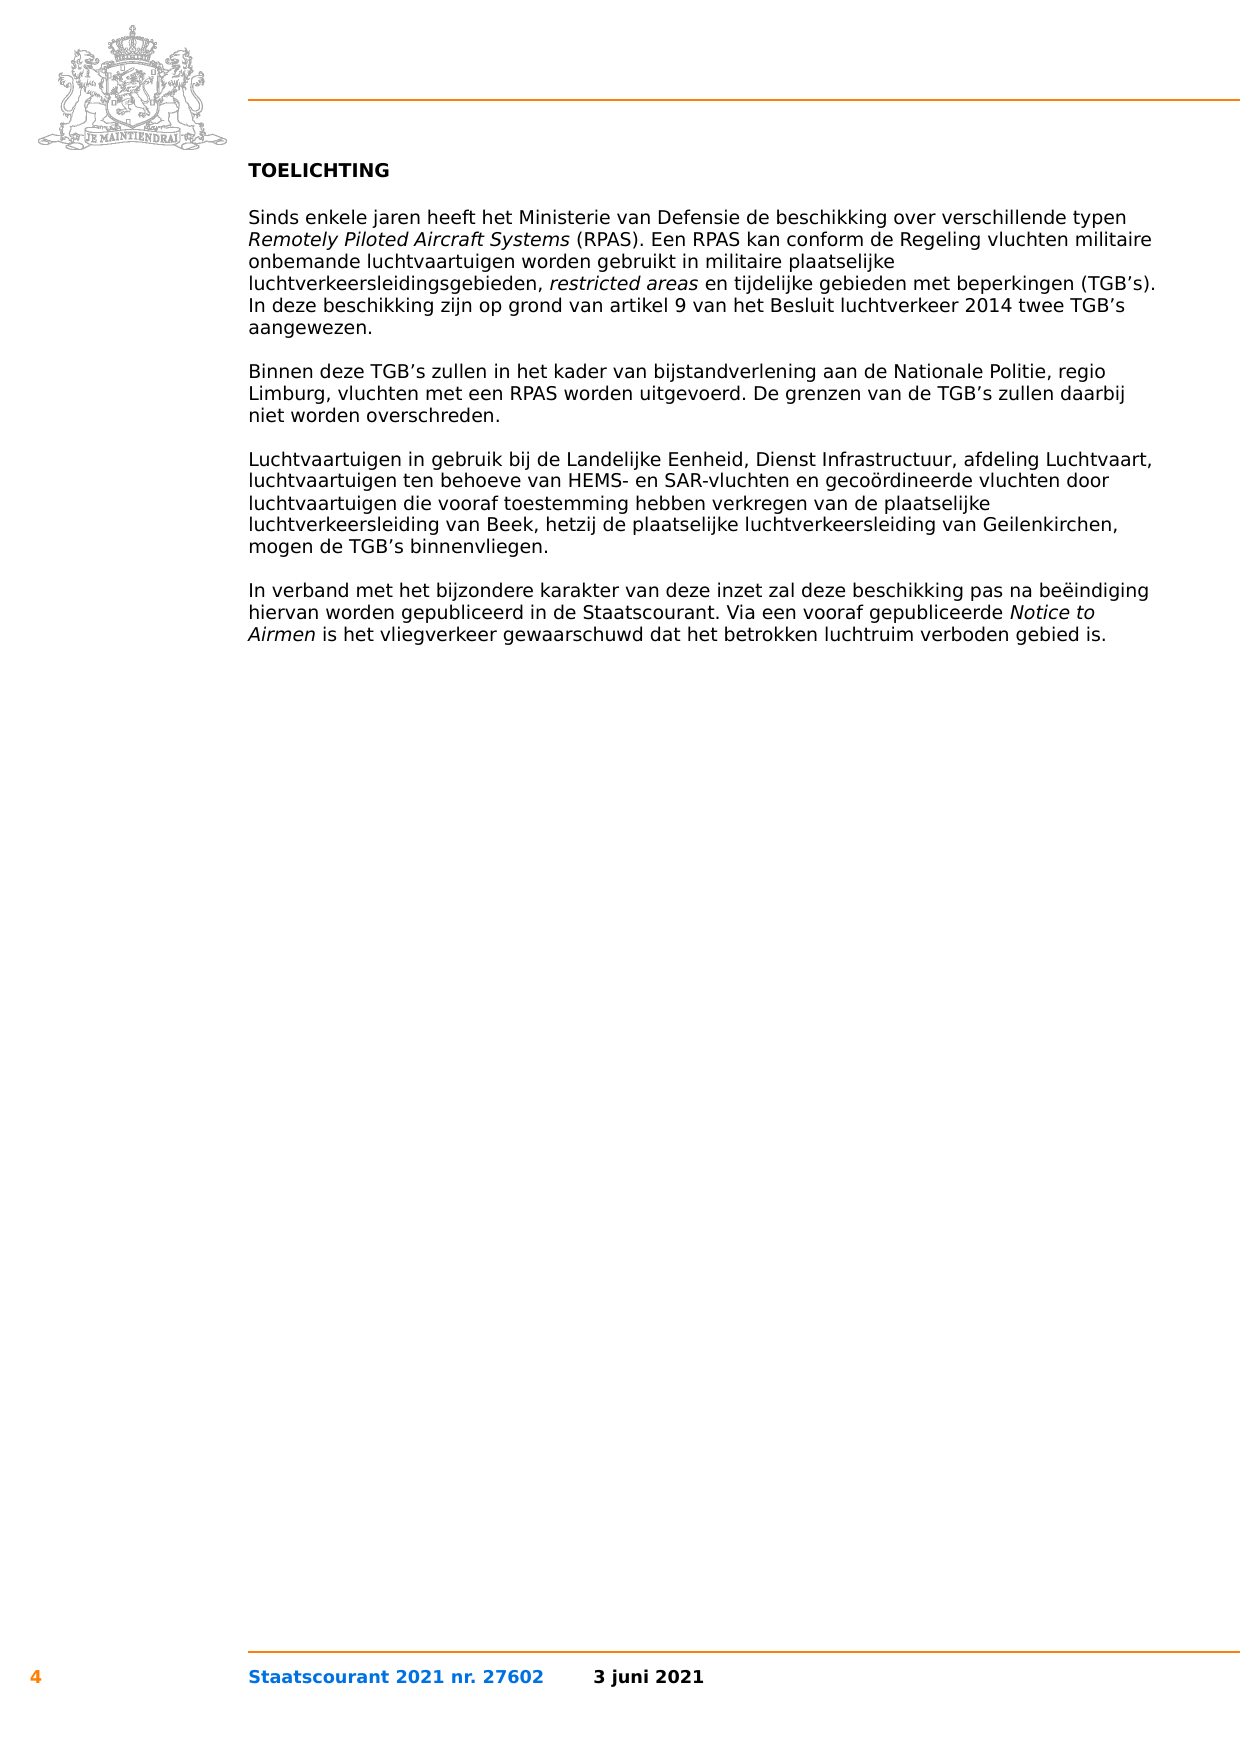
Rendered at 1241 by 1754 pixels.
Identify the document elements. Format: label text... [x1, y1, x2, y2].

text Binnen deze TGB’s zullen in het kader van bijstandverlening aan de Nationale Politie, regio Limburg, vluchten met een RPAS worden uitgevoerd. De grenzen van de TGB’s zullen daarbij niet worden overschreden. [248, 361, 1163, 427]
text Luchtvaartuigen in gebruik bij de Landelijke Eenheid, Dienst Infrastructuur, afdeling Luchtvaart, luchtvaartuigen ten behoeve van HEMS- en SAR-vluchten en gecoördineerde vluchten door luchtvaartuigen die vooraf toestemming hebben verkregen van de plaatselijke luchtverkeersleiding van Beek, hetzij de plaatselijke luchtverkeersleiding van Geilenkirchen, mogen de TGB’s binnenvliegen. [248, 448, 1163, 558]
picture [38, 25, 227, 150]
text Sinds enkele jaren heeft het Ministerie van Defensie de beschikking over verschillende typen Remotely Piloted Aircraft Systems (RPAS). Een RPAS kan conform de Regeling vluchten militaire onbemande luchtvaartuigen worden gebruikt in militaire plaatselijke luchtverkeersleidingsgebieden, restricted areas en tijdelijke gebieden met beperkingen (TGB’s). In deze beschikking zijn op grond van artikel 9 van het Besluit luchtverkeer 2014 twee TGB’s aangewezen. [248, 207, 1163, 339]
subtitle TOELICHTING [248, 160, 1163, 182]
text In verband met het bijzondere karakter van deze inzet zal deze beschikking pas na beëindiging hiervan worden gepubliceerd in de Staatscourant. Via een vooraf gepubliceerde Notice to Airmen is het vliegverkeer gewaarschuwd dat het betrokken luchtruim verboden gebied is. [248, 580, 1163, 646]
